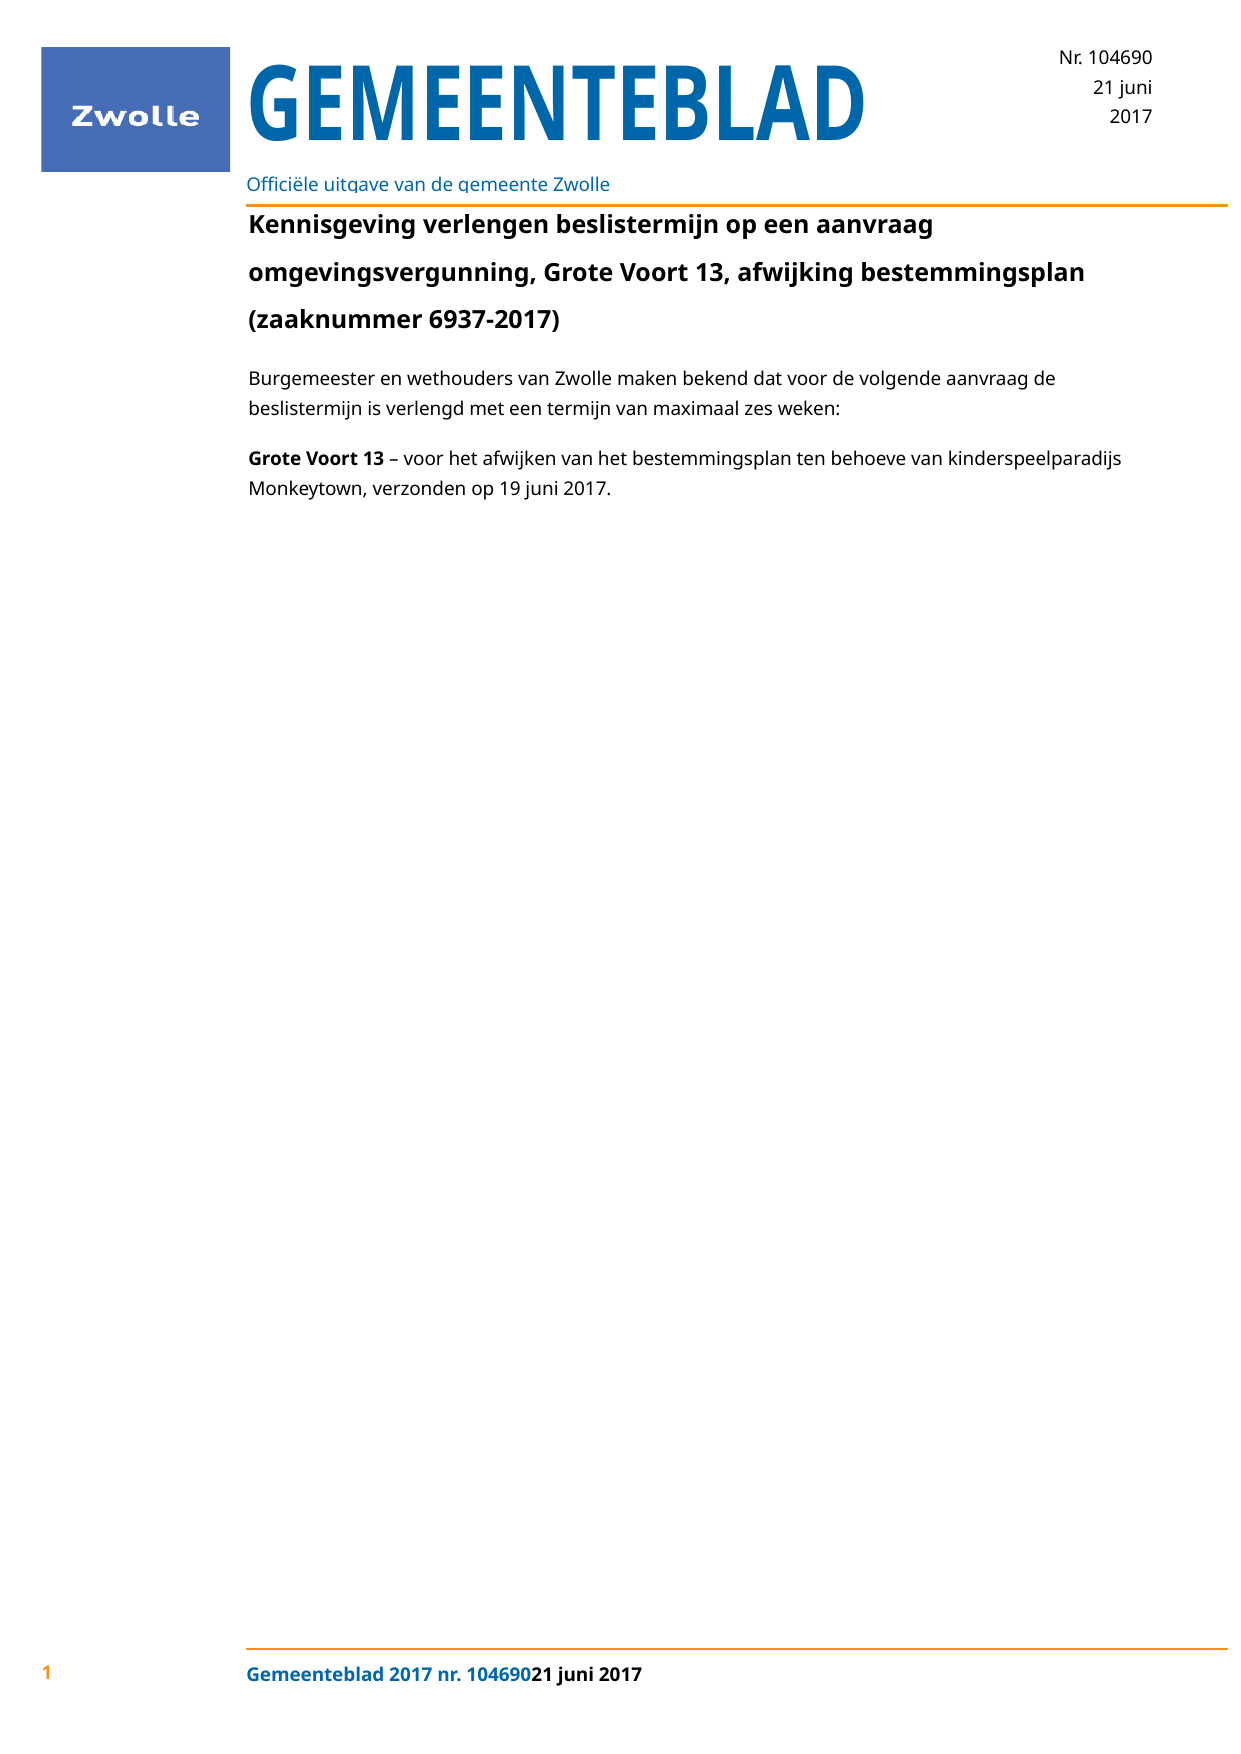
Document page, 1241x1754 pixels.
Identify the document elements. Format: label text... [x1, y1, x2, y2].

text Grote Voort 13 – voor het afwijken van het bestemmingsplan ten behoeve van kinderspeelparadijs Monkeytown, verzonden op 19 juni 2017. [248, 446, 1152, 501]
text Burgemeester en wethouders van Zwolle maken bekend dat voor de volgende aanvraag de beslistermijn is verlengd met een termijn van maximaal zes weken: [248, 366, 1152, 421]
picture [41, 47, 231, 172]
text Kennisgeving verlengen beslistermijn op een aanvraag omgevingsvergunning, Grote Voort 13, afwijking bestemmingsplan (zaaknummer 6937-2017) [248, 207, 1152, 336]
